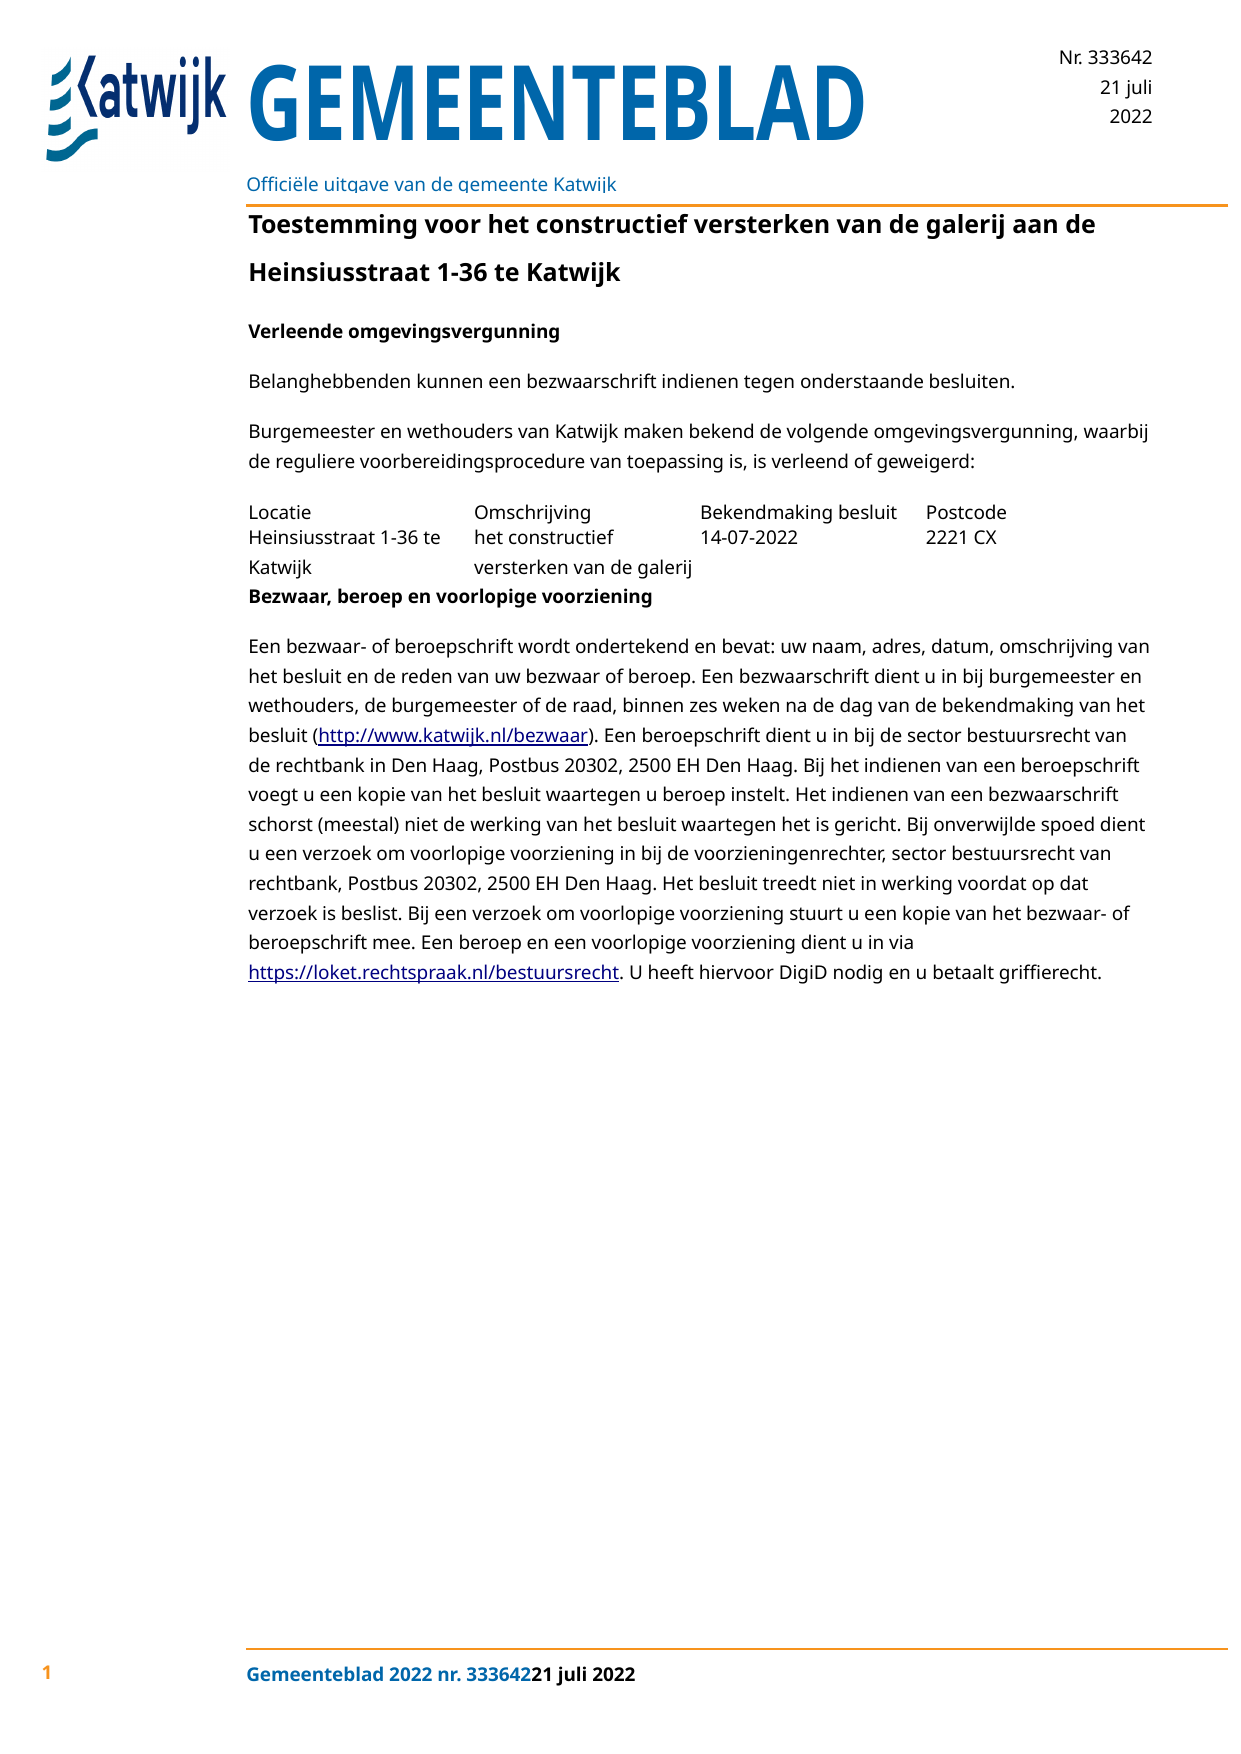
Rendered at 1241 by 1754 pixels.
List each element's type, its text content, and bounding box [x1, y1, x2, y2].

text Burgemeester en wethouders van Katwijk maken bekend de volgende omgevingsvergunning, waarbij de reguliere voorbereidingsprocedure van toepassing is, is verleend of geweigerd: [248, 419, 1152, 474]
text Belanghebbenden kunnen een bezwaarschrift indienen tegen onderstaande besluiten. [248, 368, 1152, 394]
text Toestemming voor het constructief versterken van de galerij aan de Heinsiusstraat 1-36 te Katwijk [248, 207, 1152, 288]
table_header Postcode [926, 499, 1152, 524]
table_header Omschrijving [474, 499, 700, 524]
picture [41, 47, 231, 172]
table_header Bekendmaking besluit [700, 499, 926, 524]
table_cell 14-07-2022 [700, 525, 926, 580]
text Bezwaar, beroep en voorlopige voorziening [248, 583, 1152, 609]
text Verleende omgevingsvergunning [248, 318, 1152, 344]
table_cell het constructief versterken van de galerij [474, 525, 700, 580]
text Een bezwaar- of beroepschrift wordt ondertekend en bevat: uw naam, adres, datum, omschrijving van het besluit en de reden van uw bezwaar of beroep. Een bezwaarschrift dient u in bij burgemeester en wethouders, de burgemeester of de raad, binnen zes weken na de dag van de bekendmaking van het besluit (http://www.katwijk.nl/bezwaar). Een beroepschrift dient u in bij de sector bestuursrecht van de rechtbank in Den Haag, Postbus 20302, 2500 EH Den Haag. Bij het indienen van een beroepschrift voegt u een kopie van het besluit waartegen u beroep instelt. Het indienen van een bezwaarschrift schorst (meestal) niet de werking van het besluit waartegen het is gericht. Bij onverwijlde spoed dient u een verzoek om voorlopige voorziening in bij de voorzieningenrechter, sector bestuursrecht van rechtbank, Postbus 20302, 2500 EH Den Haag. Het besluit treedt niet in werking voordat op dat verzoek is beslist. Bij een verzoek om voorlopige voorziening stuurt u een kopie van het bezwaar- of beroepschrift mee. Een beroep en een voorlopige voorziening dient u in via https://loket.rechtspraak.nl/bestuursrecht. U heeft hiervoor DigiD nodig en u betaalt griffierecht. [248, 633, 1152, 985]
table_cell Heinsiusstraat 1-36 te Katwijk [248, 525, 474, 580]
table_header Locatie [248, 499, 474, 524]
table_cell 2221 CX [926, 525, 1152, 580]
